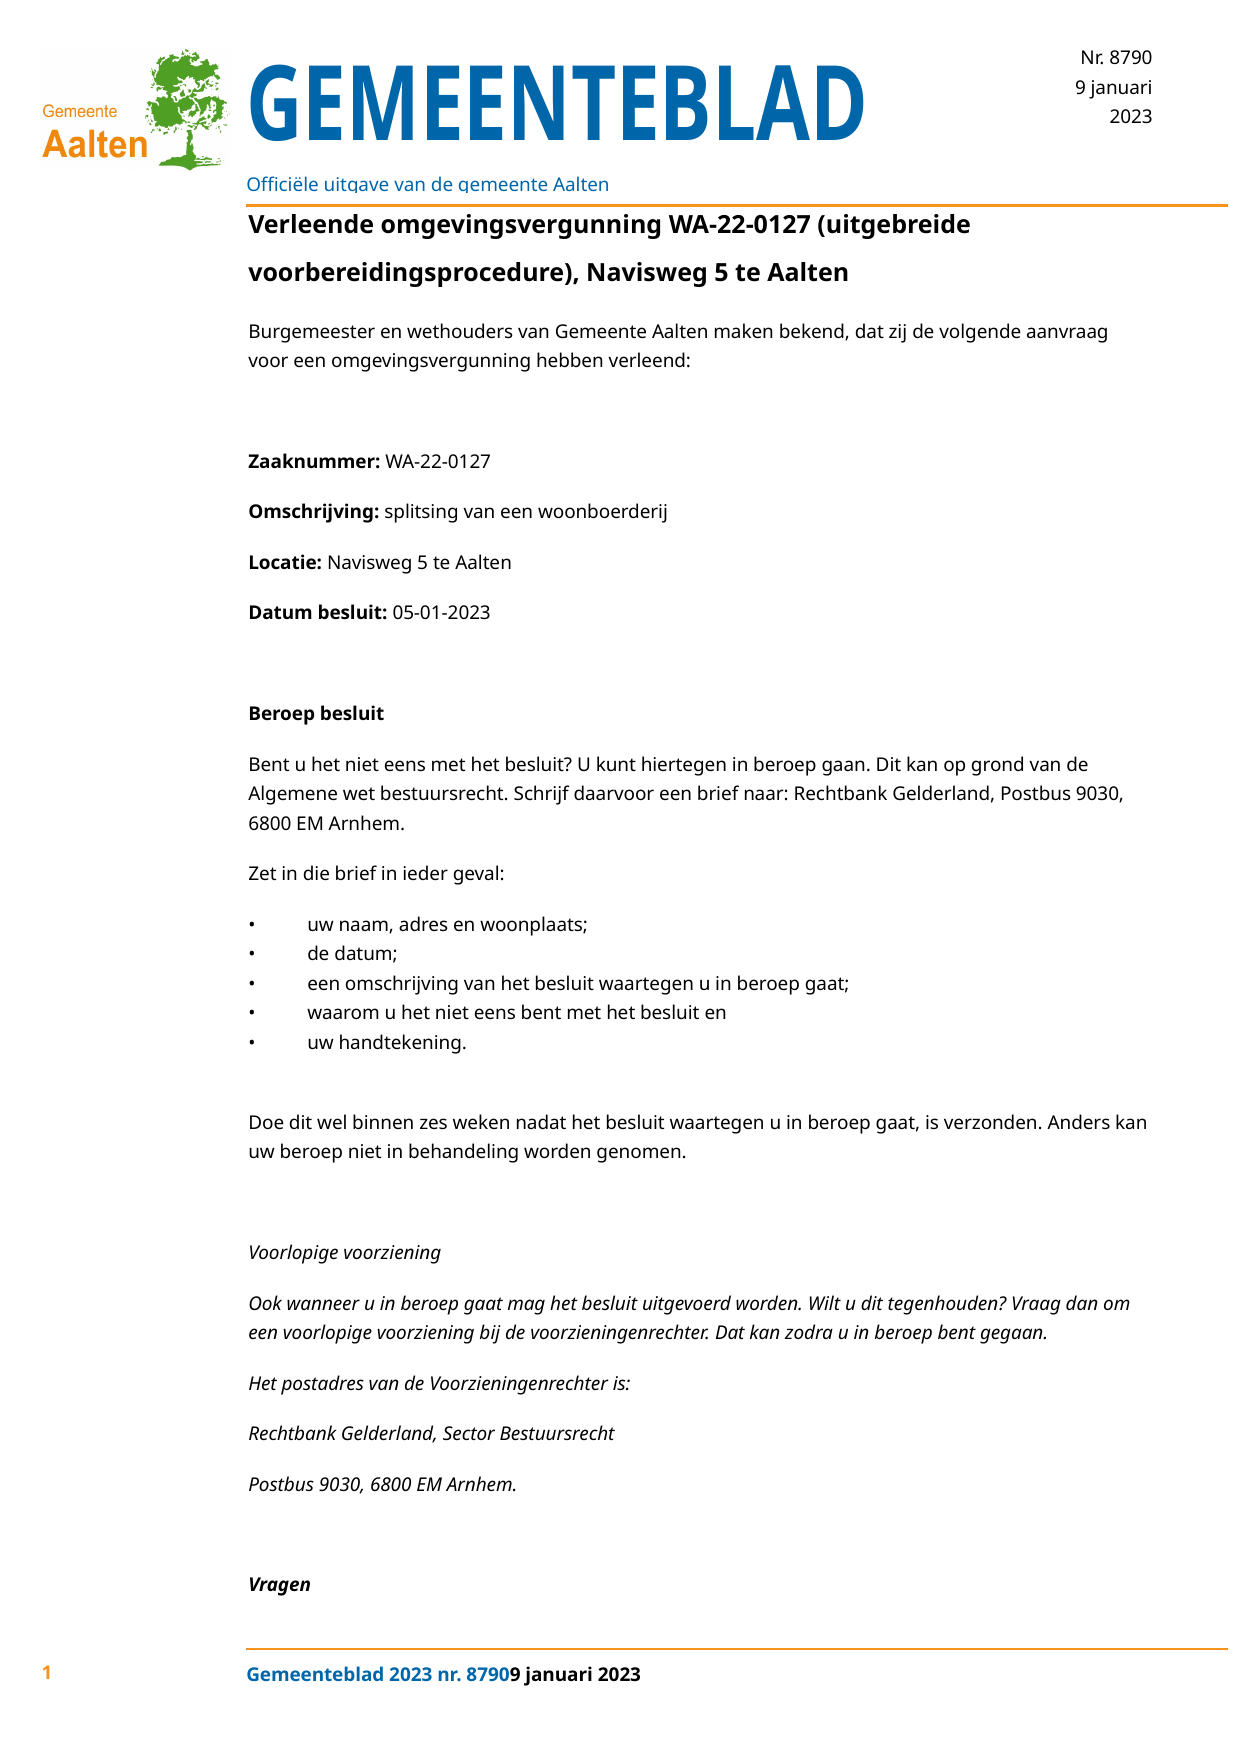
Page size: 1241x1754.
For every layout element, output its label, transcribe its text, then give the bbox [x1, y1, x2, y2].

text Burgemeester en wethouders van Gemeente Aalten maken bekend, dat zij de volgende aanvraag voor een omgevingsvergunning hebben verleend: [248, 318, 1152, 373]
list waarom u het niet eens bent met het besluit en [248, 999, 1152, 1025]
list uw naam, adres en woonplaats; [248, 911, 1152, 937]
text Omschrijving: splitsing van een woonboerderij [248, 499, 1152, 524]
list uw handtekening. [248, 1029, 1152, 1055]
text Zet in die brief in ieder geval: [248, 860, 1152, 886]
text Postbus 9030, 6800 EM Arnhem. [248, 1471, 1152, 1497]
text Zaaknummer: WA-22-0127 [248, 448, 1152, 474]
text Vragen [248, 1572, 1152, 1597]
picture [41, 47, 231, 172]
text Doe dit wel binnen zes weken nadat het besluit waartegen u in beroep gaat, is verzonden. Anders kan uw beroep niet in behandeling worden genomen. [248, 1109, 1152, 1164]
text Bent u het niet eens met het besluit? U kunt hiertegen in beroep gaan. Dit kan op grond van de Algemene wet bestuursrecht. Schrijf daarvoor een brief naar: Rechtbank Gelderland, Postbus 9030, 6800 EM Arnhem. [248, 751, 1152, 836]
text Locatie: Navisweg 5 te Aalten [248, 549, 1152, 575]
text Datum besluit: 05-01-2023 [248, 599, 1152, 625]
text Het postadres van de Voorzieningenrechter is: [248, 1370, 1152, 1396]
text Ook wanneer u in beroep gaat mag het besluit uitgevoerd worden. Wilt u dit tegenhouden? Vraag dan om een voorlopige voorziening bij de voorzieningenrechter. Dat kan zodra u in beroep bent gegaan. [248, 1290, 1152, 1345]
list een omschrijving van het besluit waartegen u in beroep gaat; [248, 970, 1152, 996]
text Verleende omgevingsvergunning WA-22-0127 (uitgebreide voorbereidingsprocedure), Navisweg 5 te Aalten [248, 207, 1152, 288]
list de datum; [248, 940, 1152, 966]
text Beroep besluit [248, 700, 1152, 726]
text Rechtbank Gelderland, Sector Bestuursrecht [248, 1420, 1152, 1446]
text Voorlopige voorziening [248, 1239, 1152, 1265]
